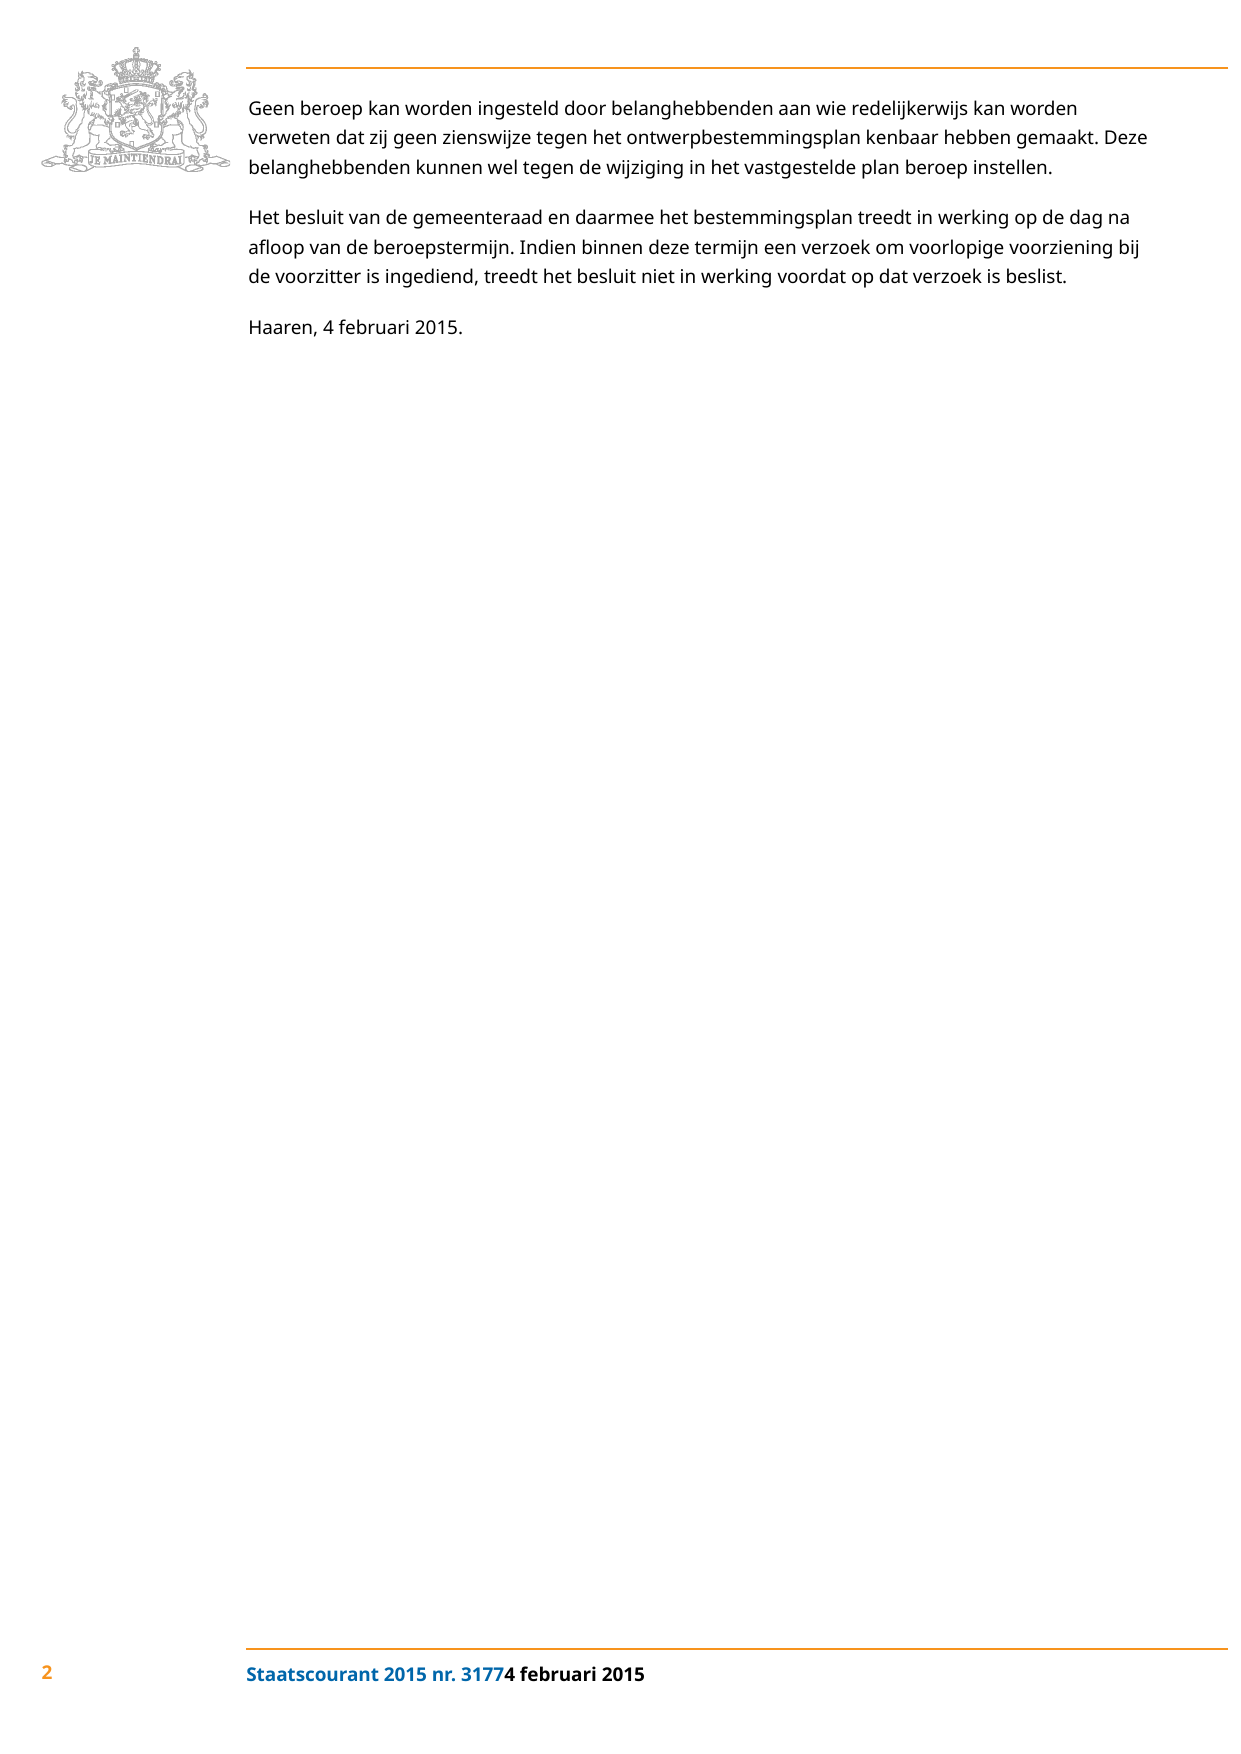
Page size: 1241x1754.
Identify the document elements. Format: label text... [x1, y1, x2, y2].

picture [41, 47, 231, 172]
text Haaren, 4 februari 2015. [248, 314, 1152, 340]
text Het besluit van de gemeenteraad en daarmee het bestemmingsplan treedt in werking op de dag na afloop van de beroepstermijn. Indien binnen deze termijn een verzoek om voorlopige voorziening bij de voorzitter is ingediend, treedt het besluit niet in werking voordat op dat verzoek is beslist. [248, 204, 1152, 289]
text Geen beroep kan worden ingesteld door belanghebbenden aan wie redelijkerwijs kan worden verweten dat zij geen zienswijze tegen het ontwerpbestemmingsplan kenbaar hebben gemaakt. Deze belanghebbenden kunnen wel tegen de wijziging in het vastgestelde plan beroep instellen. [248, 95, 1152, 180]
